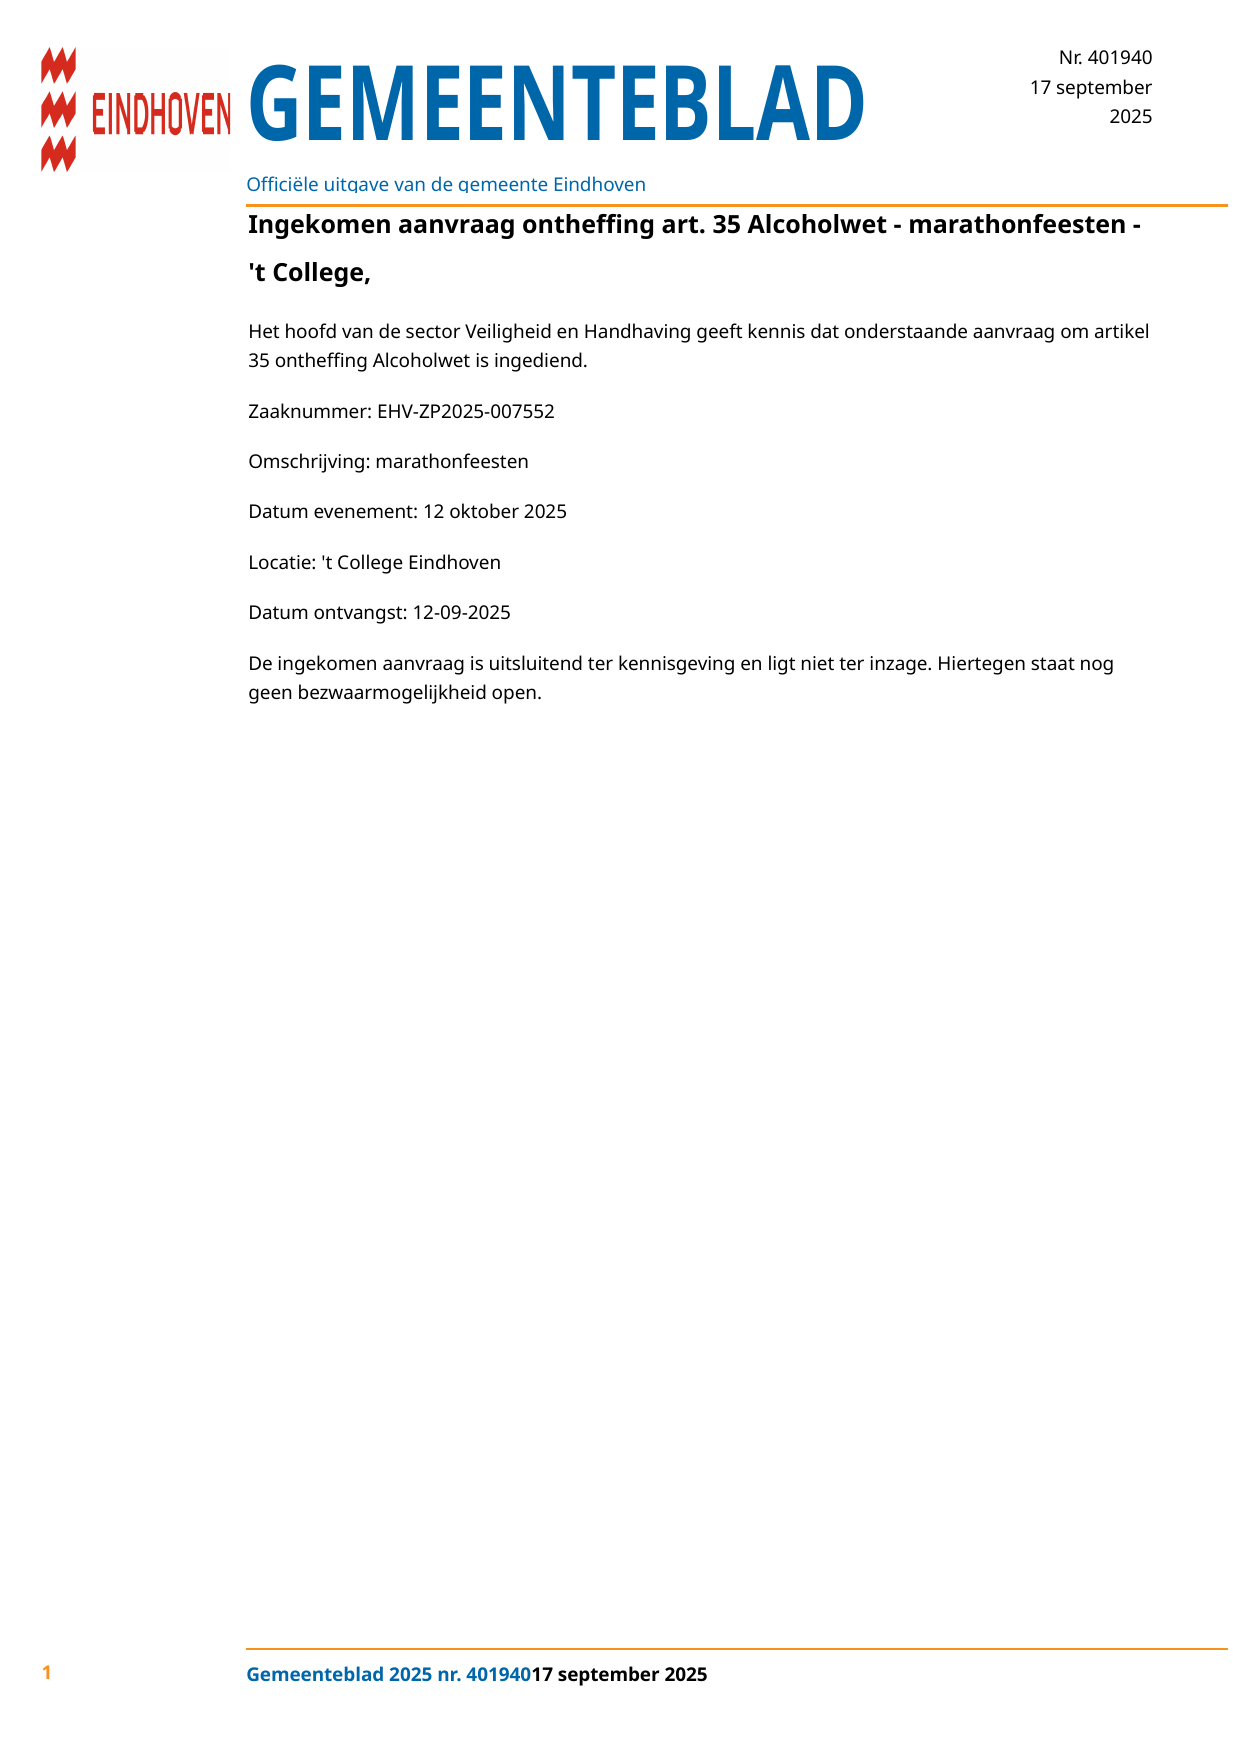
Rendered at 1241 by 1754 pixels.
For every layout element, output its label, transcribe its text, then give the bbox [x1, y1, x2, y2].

text Ingekomen aanvraag ontheffing art. 35 Alcoholwet - marathonfeesten - 't College, [248, 207, 1152, 288]
text Locatie: 't College Eindhoven [248, 549, 1152, 575]
text Omschrijving: marathonfeesten [248, 448, 1152, 474]
text Het hoofd van de sector Veiligheid en Handhaving geeft kennis dat onderstaande aanvraag om artikel 35 ontheffing Alcoholwet is ingediend. [248, 318, 1152, 373]
text Datum evenement: 12 oktober 2025 [248, 499, 1152, 524]
picture [41, 47, 231, 172]
text De ingekomen aanvraag is uitsluitend ter kennisgeving en ligt niet ter inzage. Hiertegen staat nog geen bezwaarmogelijkheid open. [248, 650, 1152, 705]
text Datum ontvangst: 12-09-2025 [248, 599, 1152, 625]
text Zaaknummer: EHV-ZP2025-007552 [248, 398, 1152, 424]
